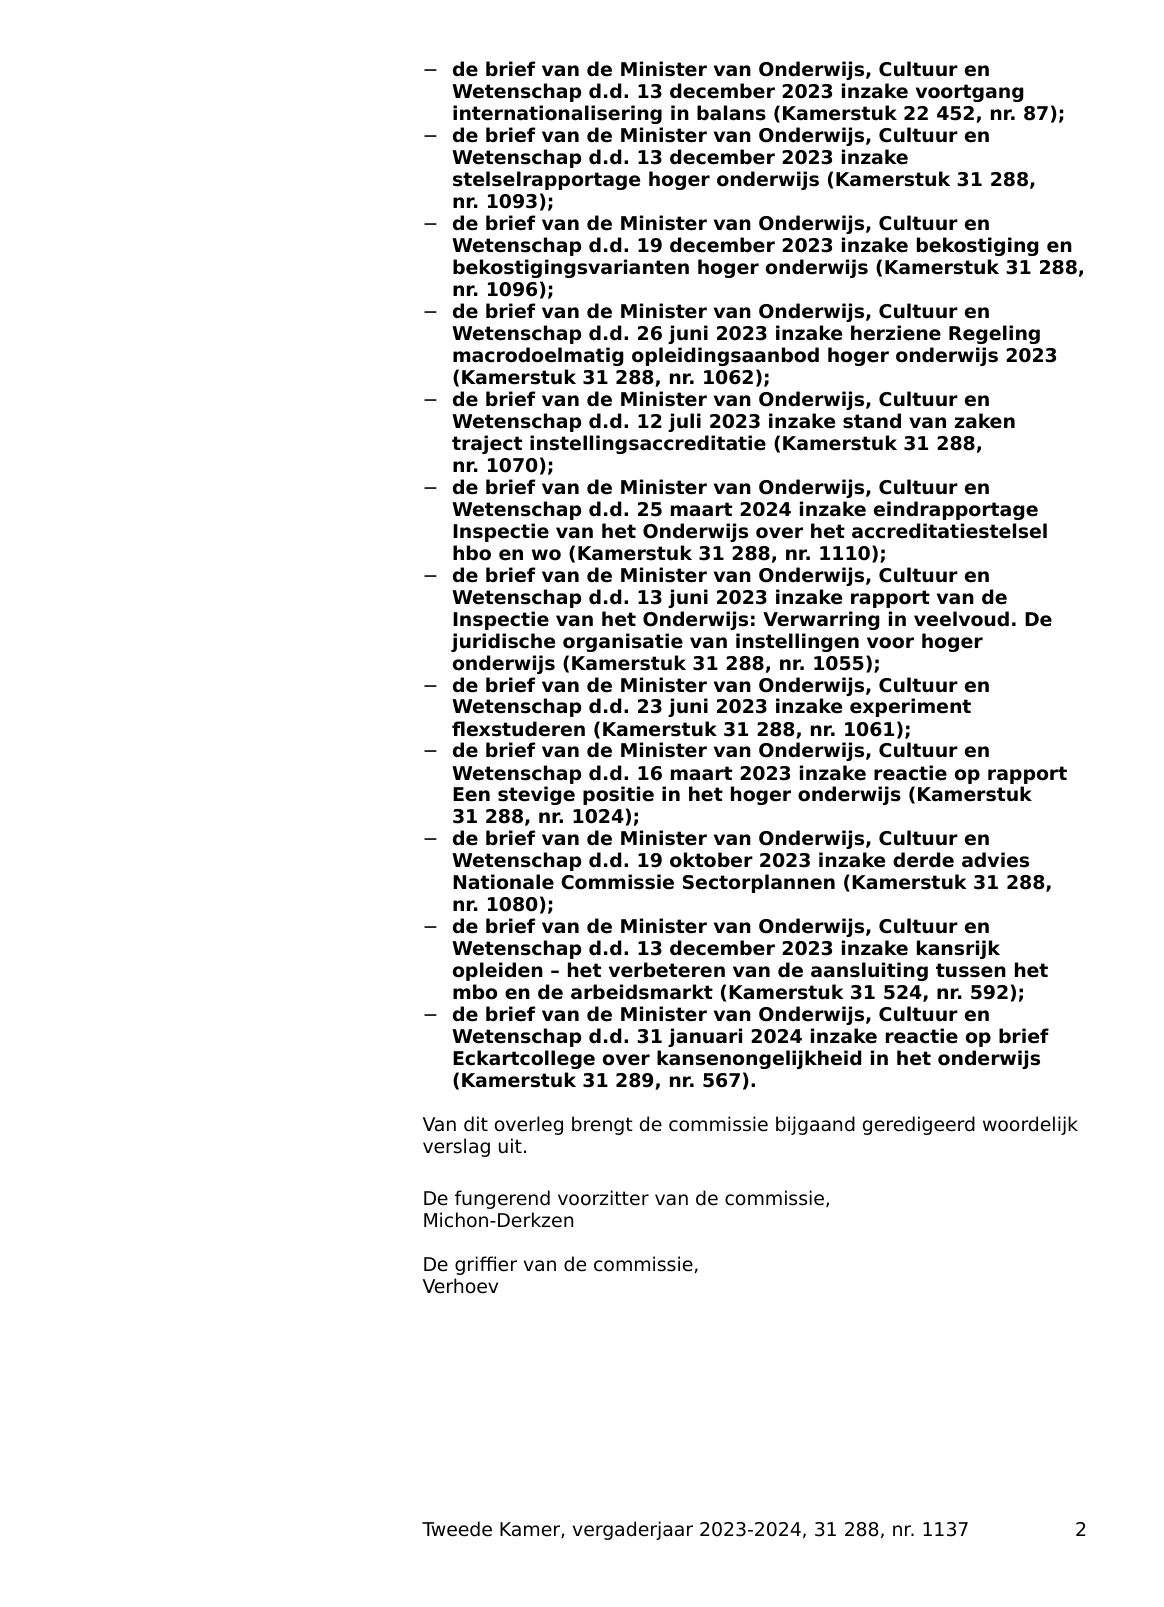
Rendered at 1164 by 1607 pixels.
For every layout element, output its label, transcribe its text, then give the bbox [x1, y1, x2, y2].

text − de brief van de Minister van Onderwijs, Cultuur en Wetenschap d.d. 25 maart 2024 inzake eindrapportage Inspectie van het Onderwijs over het accreditatiestelsel hbo en wo (Kamerstuk 31 288, nr. 1110); [422, 477, 1087, 564]
text − de brief van de Minister van Onderwijs, Cultuur en Wetenschap d.d. 16 maart 2023 inzake reactie op rapport Een stevige positie in het hoger onderwijs (Kamerstuk 31 288, nr. 1024); [422, 740, 1087, 828]
text − de brief van de Minister van Onderwijs, Cultuur en Wetenschap d.d. 13 december 2023 inzake voortgang internationalisering in balans (Kamerstuk 22 452, nr. 87); [422, 59, 1087, 125]
text Van dit overleg brengt de commissie bijgaand geredigeerd woordelijk verslag uit. [422, 1114, 1087, 1158]
text − de brief van de Minister van Onderwijs, Cultuur en Wetenschap d.d. 13 december 2023 inzake stelselrapportage hoger onderwijs (Kamerstuk 31 288, nr. 1093); [422, 125, 1087, 213]
text De fungerend voorzitter van de commissie, Michon-Derkzen [422, 1188, 1087, 1232]
text − de brief van de Minister van Onderwijs, Cultuur en Wetenschap d.d. 31 januari 2024 inzake reactie op brief Eckartcollege over kansenongelijkheid in het onderwijs (Kamerstuk 31 289, nr. 567). [422, 1004, 1087, 1092]
text − de brief van de Minister van Onderwijs, Cultuur en Wetenschap d.d. 12 juli 2023 inzake stand van zaken traject instellingsaccreditatie (Kamerstuk 31 288, nr. 1070); [422, 389, 1087, 477]
text De griffier van de commissie, Verhoev [422, 1254, 1087, 1298]
text − de brief van de Minister van Onderwijs, Cultuur en Wetenschap d.d. 23 juni 2023 inzake experiment flexstuderen (Kamerstuk 31 288, nr. 1061); [422, 674, 1087, 740]
text − de brief van de Minister van Onderwijs, Cultuur en Wetenschap d.d. 19 december 2023 inzake bekostiging en bekostigingsvarianten hoger onderwijs (Kamerstuk 31 288, nr. 1096); [422, 213, 1087, 301]
text − de brief van de Minister van Onderwijs, Cultuur en Wetenschap d.d. 19 oktober 2023 inzake derde advies Nationale Commissie Sectorplannen (Kamerstuk 31 288, nr. 1080); [422, 828, 1087, 916]
text − de brief van de Minister van Onderwijs, Cultuur en Wetenschap d.d. 13 december 2023 inzake kansrijk opleiden – het verbeteren van de aansluiting tussen het mbo en de arbeidsmarkt (Kamerstuk 31 524, nr. 592); [422, 916, 1087, 1004]
text − de brief van de Minister van Onderwijs, Cultuur en Wetenschap d.d. 13 juni 2023 inzake rapport van de Inspectie van het Onderwijs: Verwarring in veelvoud. De juridische organisatie van instellingen voor hoger onderwijs (Kamerstuk 31 288, nr. 1055); [422, 564, 1087, 674]
text − de brief van de Minister van Onderwijs, Cultuur en Wetenschap d.d. 26 juni 2023 inzake herziene Regeling macrodoelmatig opleidingsaanbod hoger onderwijs 2023 (Kamerstuk 31 288, nr. 1062); [422, 301, 1087, 389]
